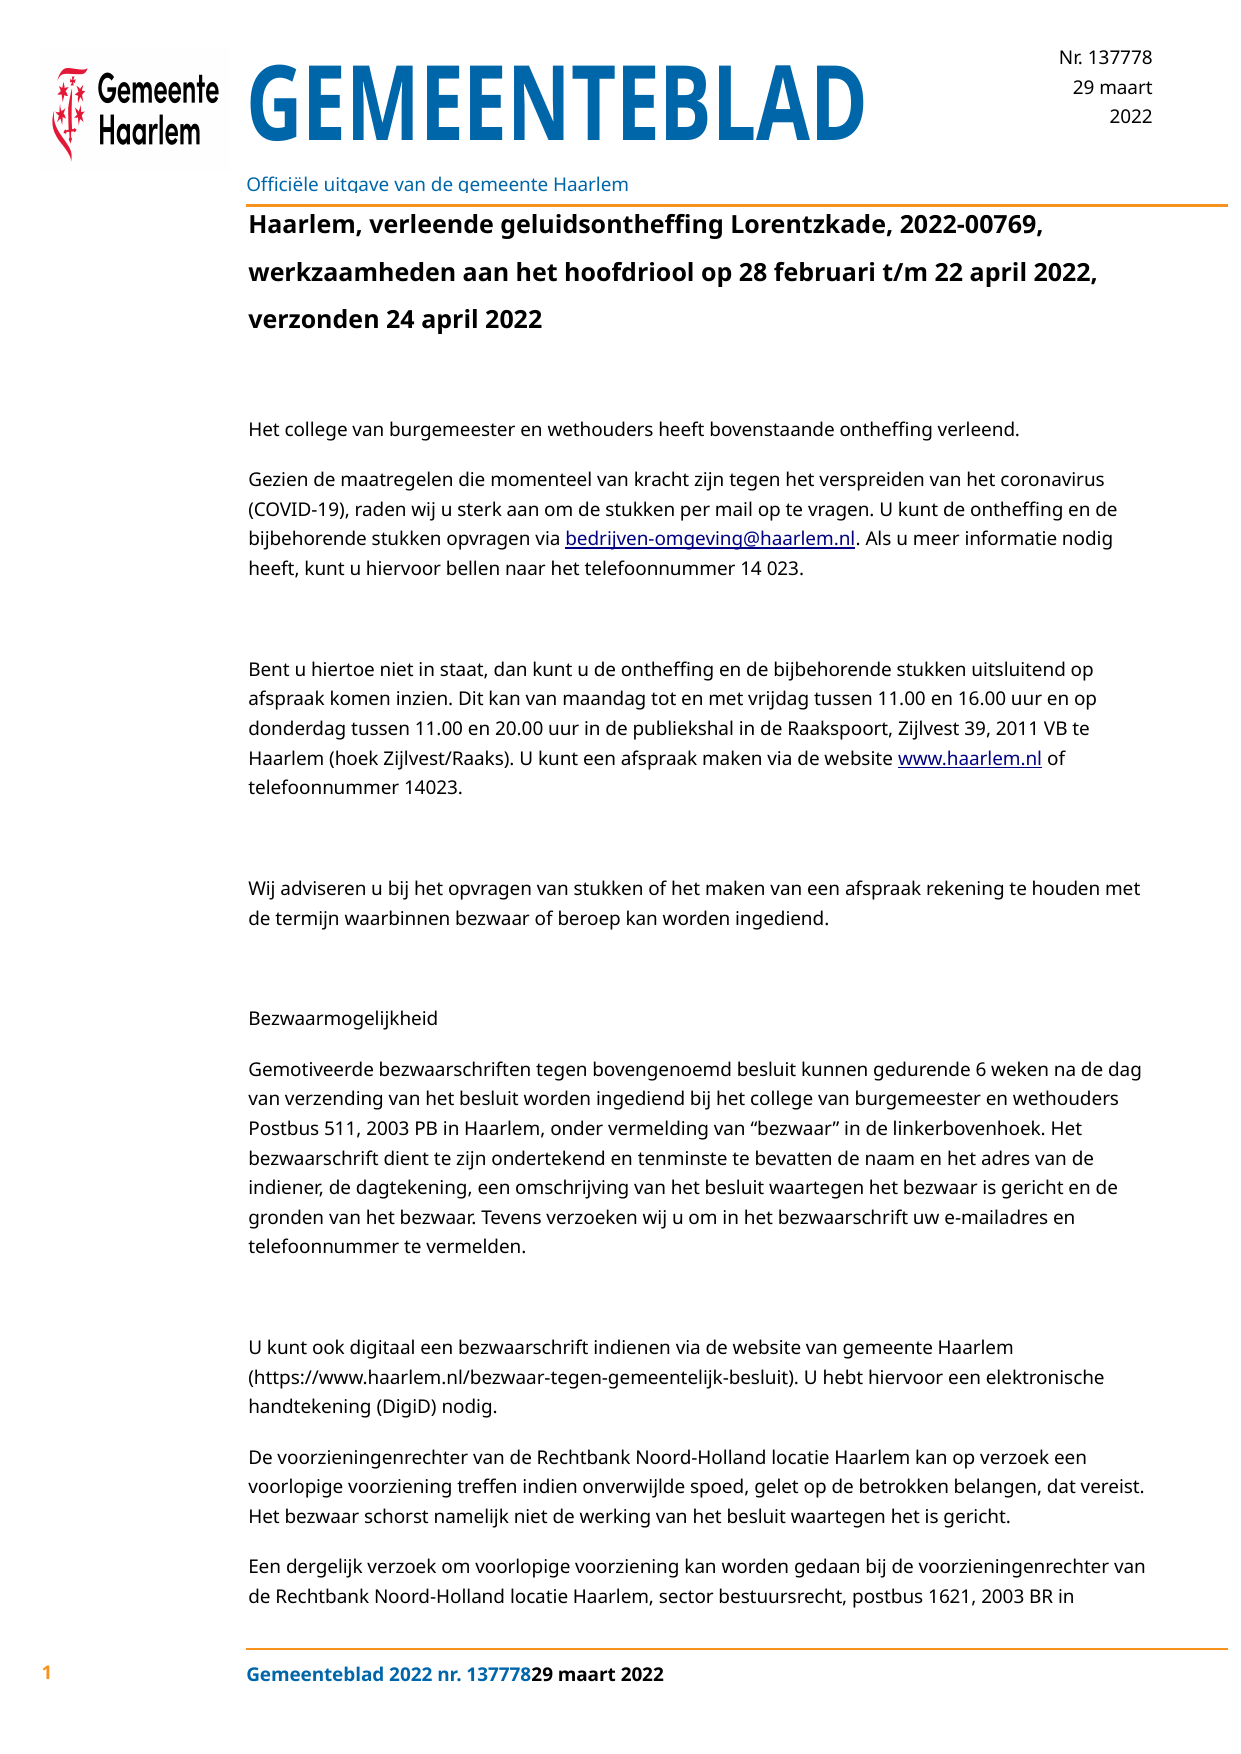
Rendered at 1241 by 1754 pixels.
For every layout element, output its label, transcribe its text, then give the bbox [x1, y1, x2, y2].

text Gemotiveerde bezwaarschriften tegen bovengenoemd besluit kunnen gedurende 6 weken na de dag van verzending van het besluit worden ingediend bij het college van burgemeester en wethouders Postbus 511, 2003 PB in Haarlem, onder vermelding van “bezwaar” in de linkerbovenhoek. Het bezwaarschrift dient te zijn ondertekend en tenminste te bevatten de naam en het adres van de indiener, de dagtekening, een omschrijving van het besluit waartegen het bezwaar is gericht en de gronden van het bezwaar. Tevens verzoeken wij u om in het bezwaarschrift uw e-mailadres en telefoonnummer te vermelden. [248, 1056, 1152, 1259]
text Het college van burgemeester en wethouders heeft bovenstaande ontheffing verleend. [248, 416, 1152, 442]
picture [41, 47, 231, 172]
text Bent u hiertoe niet in staat, dan kunt u de ontheffing en de bijbehorende stukken uitsluitend op afspraak komen inzien. Dit kan van maandag tot en met vrijdag tussen 11.00 en 16.00 uur en op donderdag tussen 11.00 en 20.00 uur in de publiekshal in de Raakspoort, Zijlvest 39, 2011 VB te Haarlem (hoek Zijlvest/Raaks). U kunt een afspraak maken via de website www.haarlem.nl of telefoonnummer 14023. [248, 656, 1152, 800]
text De voorzieningenrechter van de Rechtbank Noord-Holland locatie Haarlem kan op verzoek een voorlopige voorziening treffen indien onverwijlde spoed, gelet op de betrokken belangen, dat vereist. Het bezwaar schorst namelijk niet de werking van het besluit waartegen het is gericht. [248, 1444, 1152, 1529]
text Haarlem, verleende geluidsontheffing Lorentzkade, 2022-00769, werkzaamheden aan het hoofdriool op 28 februari t/m 22 april 2022, verzonden 24 april 2022 [248, 207, 1152, 336]
text Wij adviseren u bij het opvragen van stukken of het maken van een afspraak rekening te houden met de termijn waarbinnen bezwaar of beroep kan worden ingediend. [248, 875, 1152, 930]
text Gezien de maatregelen die momenteel van kracht zijn tegen het verspreiden van het coronavirus (COVID-19), raden wij u sterk aan om de stukken per mail op te vragen. U kunt de ontheffing en de bijbehorende stukken opvragen via bedrijven-omgeving@haarlem.nl. Als u meer informatie nodig heeft, kunt u hiervoor bellen naar het telefoonnummer 14 023. [248, 466, 1152, 581]
text Een dergelijk verzoek om voorlopige voorziening kan worden gedaan bij de voorzieningenrechter van de Rechtbank Noord-Holland locatie Haarlem, sector bestuursrecht, postbus 1621, 2003 BR in [248, 1553, 1152, 1609]
text Bezwaarmogelijkheid [248, 1006, 1152, 1031]
text U kunt ook digitaal een bezwaarschrift indienen via de website van gemeente Haarlem (https://www.haarlem.nl/bezwaar-tegen-gemeentelijk-besluit). U hebt hiervoor een elektronische handtekening (DigiD) nodig. [248, 1334, 1152, 1419]
